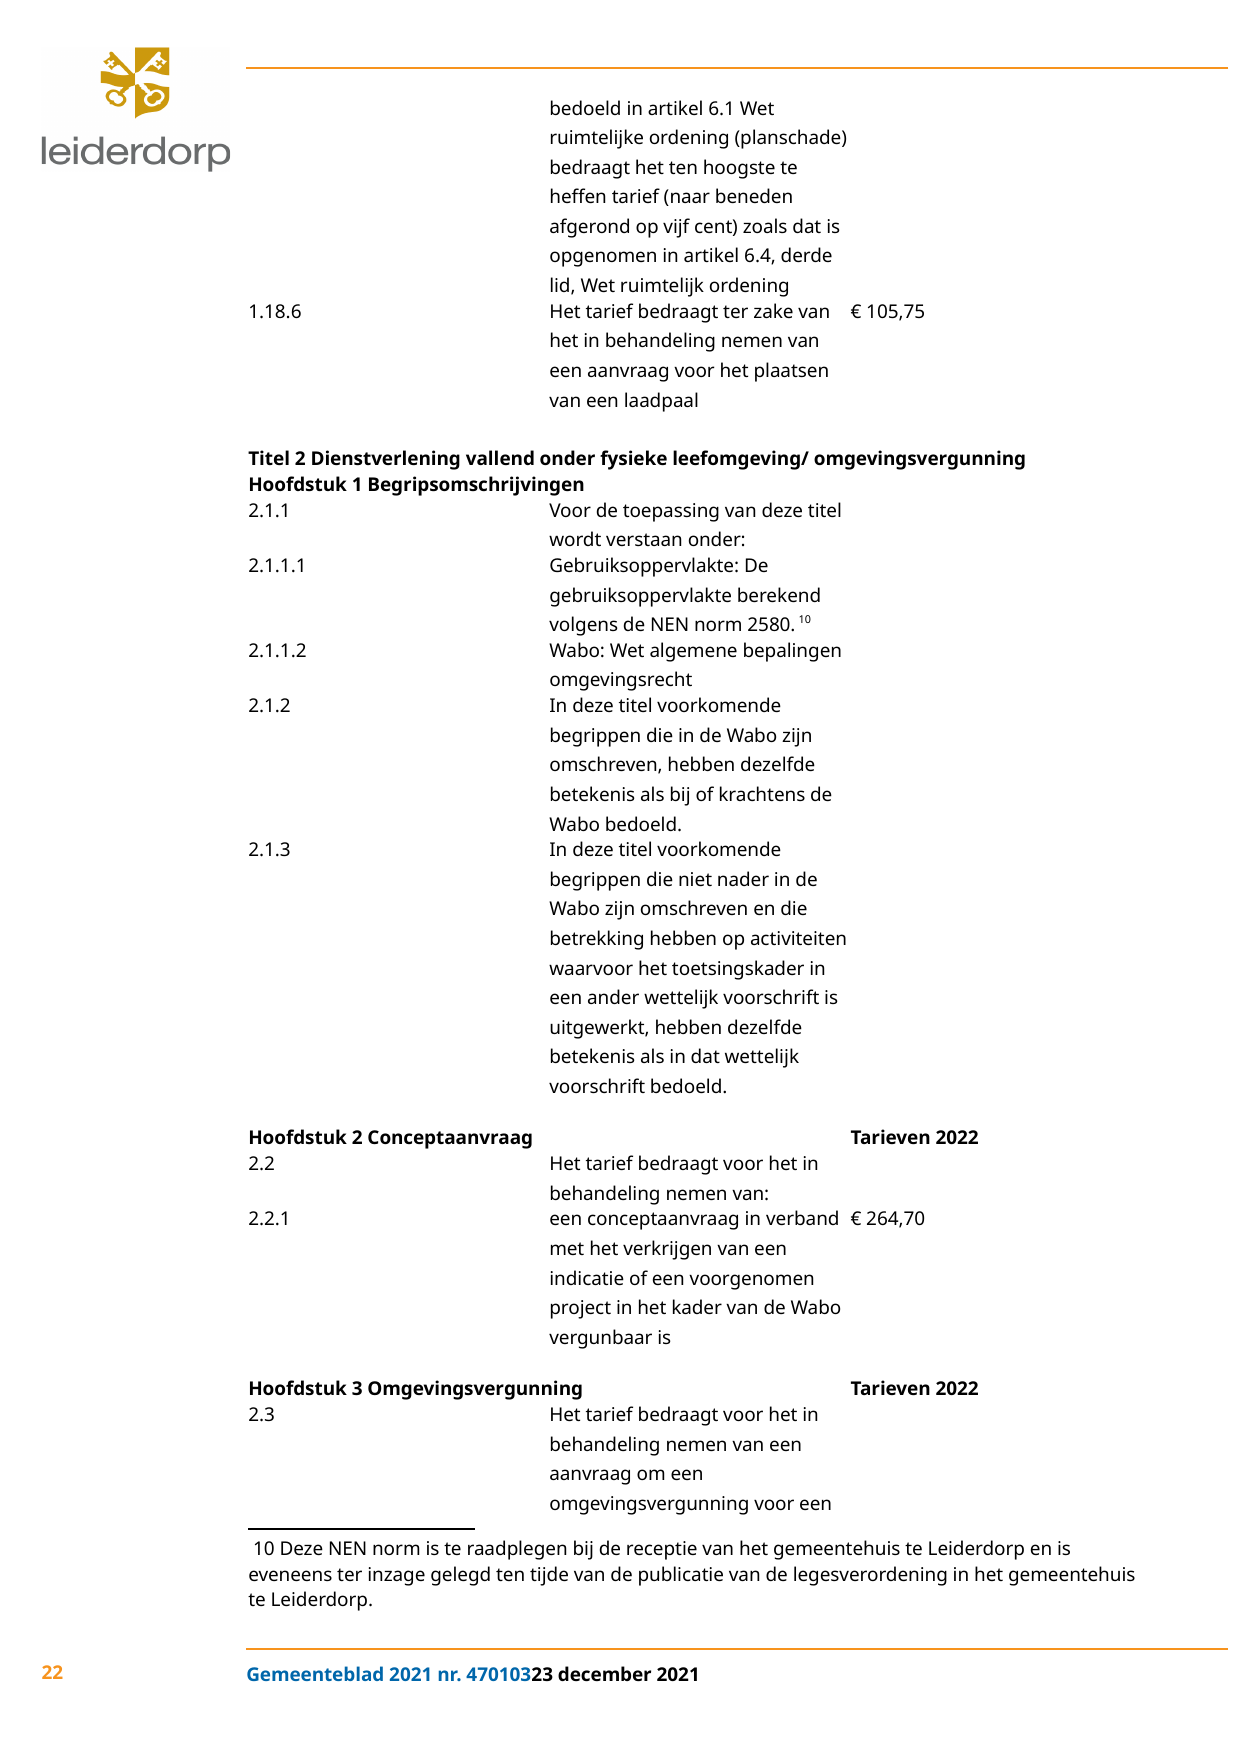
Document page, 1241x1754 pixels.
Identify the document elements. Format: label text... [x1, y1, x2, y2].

table_cell Het tarief bedraagt voor het in behandeling nemen van een aanvraag om een omgevingsvergunning voor een [549, 1401, 850, 1516]
table_cell [248, 1350, 1152, 1375]
table_cell [248, 95, 549, 298]
table_cell In deze titel voorkomende begrippen die in de Wabo zijn omschreven, hebben dezelfde betekenis als bij of krachtens de Wabo bedoeld. [549, 693, 850, 836]
table_cell 2.1.1 [248, 497, 549, 552]
table_cell 2.1.3 [248, 836, 549, 1099]
table_cell 1.18.6 [248, 298, 549, 412]
table_cell een conceptaanvraag in verband met het verkrijgen van een indicatie of een voorgenomen project in het kader van de Wabo vergunbaar is [549, 1206, 850, 1350]
table_cell Tarieven 2022 [850, 1125, 1152, 1150]
table_cell € 264,70 [850, 1206, 1152, 1350]
picture [41, 47, 231, 172]
table_cell 2.1.1.2 [248, 637, 549, 692]
table_cell [850, 497, 1152, 552]
table_cell In deze titel voorkomende begrippen die niet nader in de Wabo zijn omschreven en die betrekking hebben op activiteiten waarvoor het toetsingskader in een ander wettelijk voorschrift is uitgewerkt, hebben dezelfde betekenis als in dat wettelijk voorschrift bedoeld. [549, 836, 850, 1099]
table_cell Het tarief bedraagt voor het in behandeling nemen van: [549, 1150, 850, 1206]
table_cell [850, 1401, 1152, 1516]
table_cell 2.1.1.1 [248, 552, 549, 637]
table_cell Het tarief bedraagt ter zake van het in behandeling nemen van een aanvraag voor het plaatsen van een laadpaal [549, 298, 850, 412]
table_cell [850, 552, 1152, 637]
table_cell Hoofdstuk 1 Begripsomschrijvingen [248, 471, 1152, 497]
table_cell Hoofdstuk 3 Omgevingsvergunning [248, 1375, 850, 1401]
table_cell [248, 1099, 1152, 1124]
table_cell [850, 95, 1152, 298]
table_cell € 105,75 [850, 298, 1152, 412]
table_cell 2.2.1 [248, 1206, 549, 1350]
table_cell 2.1.2 [248, 693, 549, 836]
table_cell [850, 836, 1152, 1099]
table_cell bedoeld in artikel 6.1 Wet ruimtelijke ordening (planschade) bedraagt het ten hoogste te heffen tarief (naar beneden afgerond op vijf cent) zoals dat is opgenomen in artikel 6.4, derde lid, Wet ruimtelijk ordening [549, 95, 850, 298]
table_cell [850, 693, 1152, 836]
table_cell [850, 637, 1152, 692]
table_cell Voor de toepassing van deze titel wordt verstaan onder: [549, 497, 850, 552]
table_header Titel 2 Dienstverlening vallend onder fysieke leefomgeving/ omgevingsvergunning [248, 445, 1152, 471]
table_cell 2.2 [248, 1150, 549, 1206]
table_cell Hoofdstuk 2 Conceptaanvraag [248, 1125, 850, 1150]
table_cell 2.3 [248, 1401, 549, 1516]
table_cell [850, 1150, 1152, 1206]
table_cell Wabo: Wet algemene bepalingen omgevingsrecht [549, 637, 850, 692]
table_cell Tarieven 2022 [850, 1375, 1152, 1401]
table_cell Gebruiksoppervlakte: De gebruiksoppervlakte berekend volgens de NEN norm 2580. [549, 552, 850, 637]
